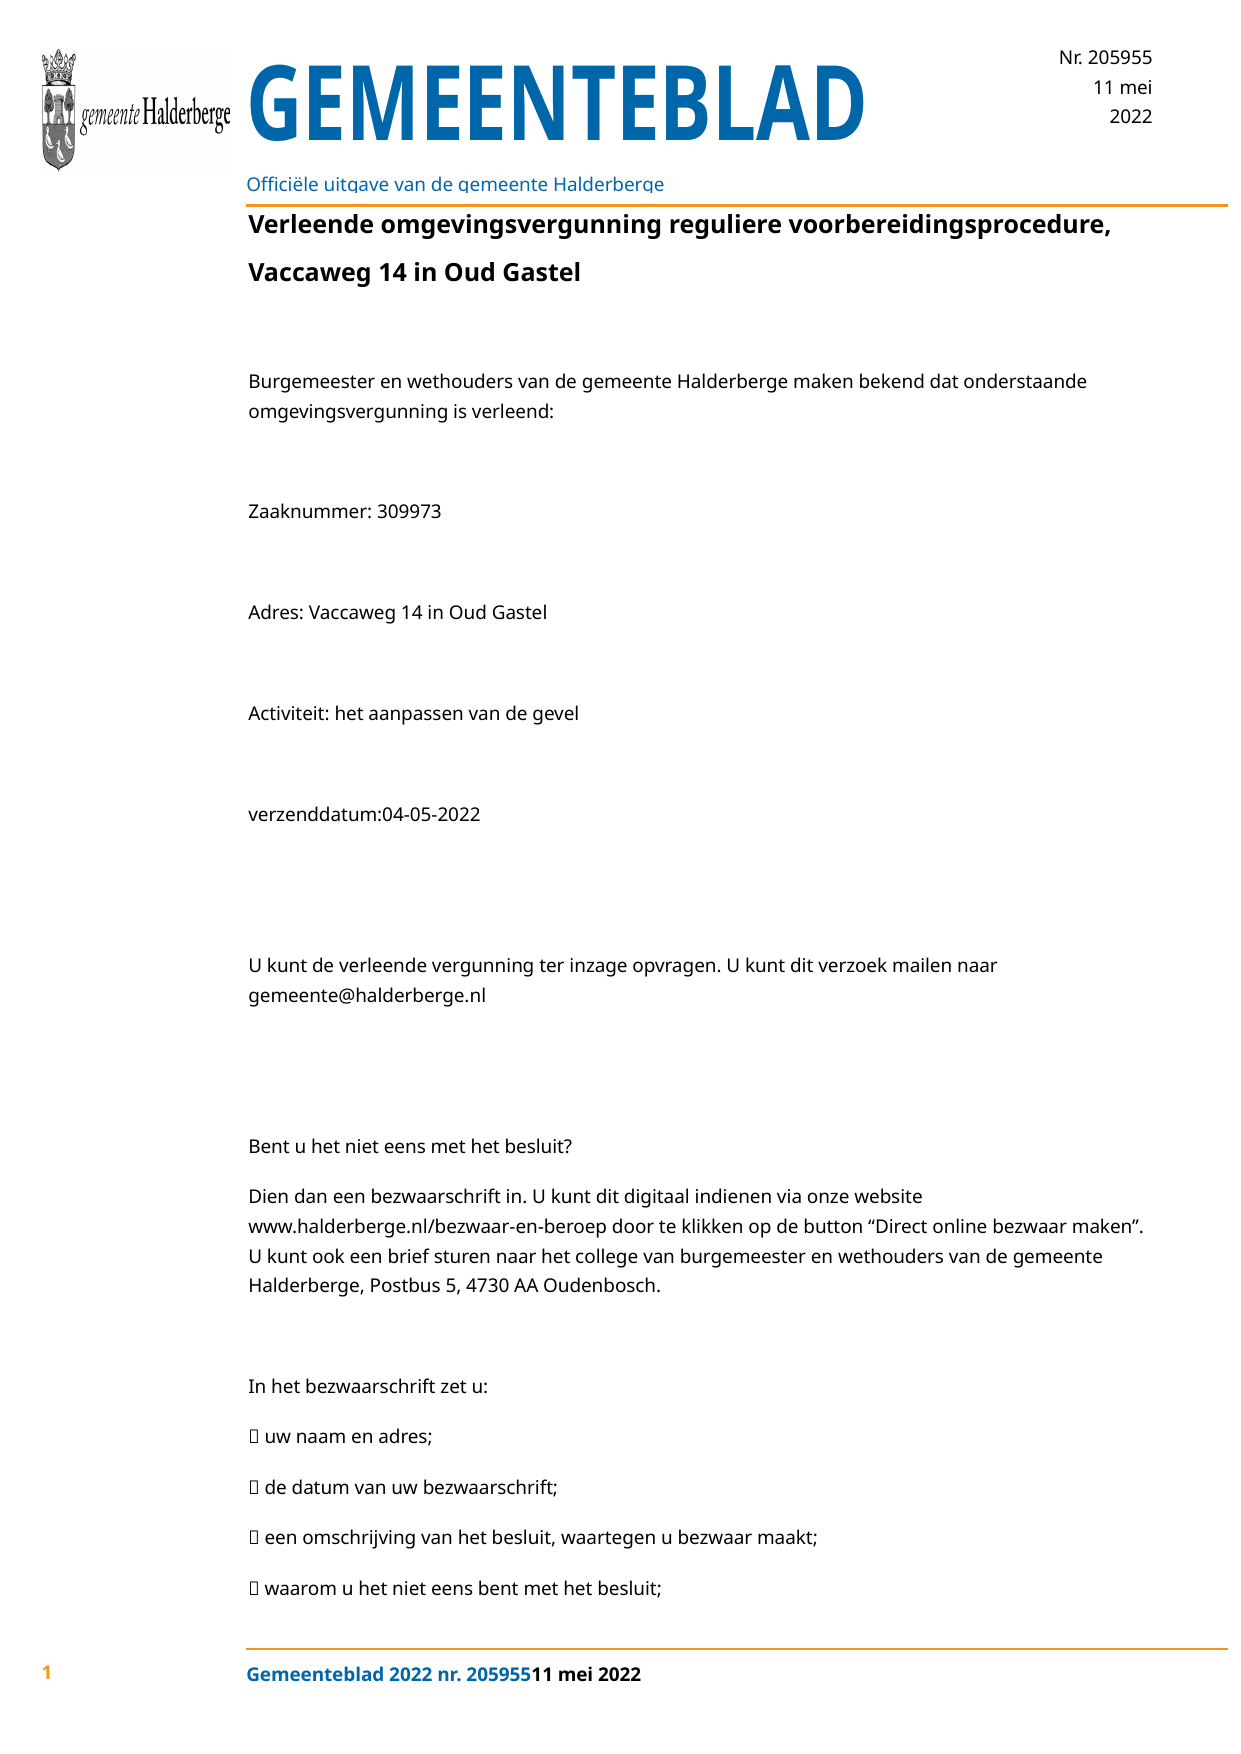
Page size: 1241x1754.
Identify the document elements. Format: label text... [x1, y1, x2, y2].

text Activiteit: het aanpassen van de gevel [248, 700, 1152, 726]
text Verleende omgevingsvergunning reguliere voorbereidingsprocedure, Vaccaweg 14 in Oud Gastel [248, 207, 1152, 288]
text U kunt de verleende vergunning ter inzage opvragen. U kunt dit verzoek mailen naar gemeente@halderberge.nl [248, 952, 1152, 1008]
picture [41, 47, 231, 172]
text  uw naam en adres; [248, 1424, 1152, 1449]
text Bent u het niet eens met het besluit? [248, 1133, 1152, 1159]
text Dien dan een bezwaarschrift in. U kunt dit digitaal indienen via onze website www.halderberge.nl/bezwaar-en-beroep door te klikken op de button “Direct online bezwaar maken”. U kunt ook een brief sturen naar het college van burgemeester en wethouders van de gemeente Halderberge, Postbus 5, 4730 AA Oudenbosch. [248, 1184, 1152, 1298]
text Burgemeester en wethouders van de gemeente Halderberge maken bekend dat onderstaande omgevingsvergunning is verleend: [248, 368, 1152, 424]
text  een omschrijving van het besluit, waartegen u bezwaar maakt; [248, 1524, 1152, 1550]
text  de datum van uw bezwaarschrift; [248, 1474, 1152, 1500]
text Zaaknummer: 309973 [248, 499, 1152, 524]
text  waarom u het niet eens bent met het besluit; [248, 1575, 1152, 1601]
text verzenddatum:04-05-2022 [248, 801, 1152, 827]
text In het bezwaarschrift zet u: [248, 1373, 1152, 1399]
text Adres: Vaccaweg 14 in Oud Gastel [248, 599, 1152, 625]
